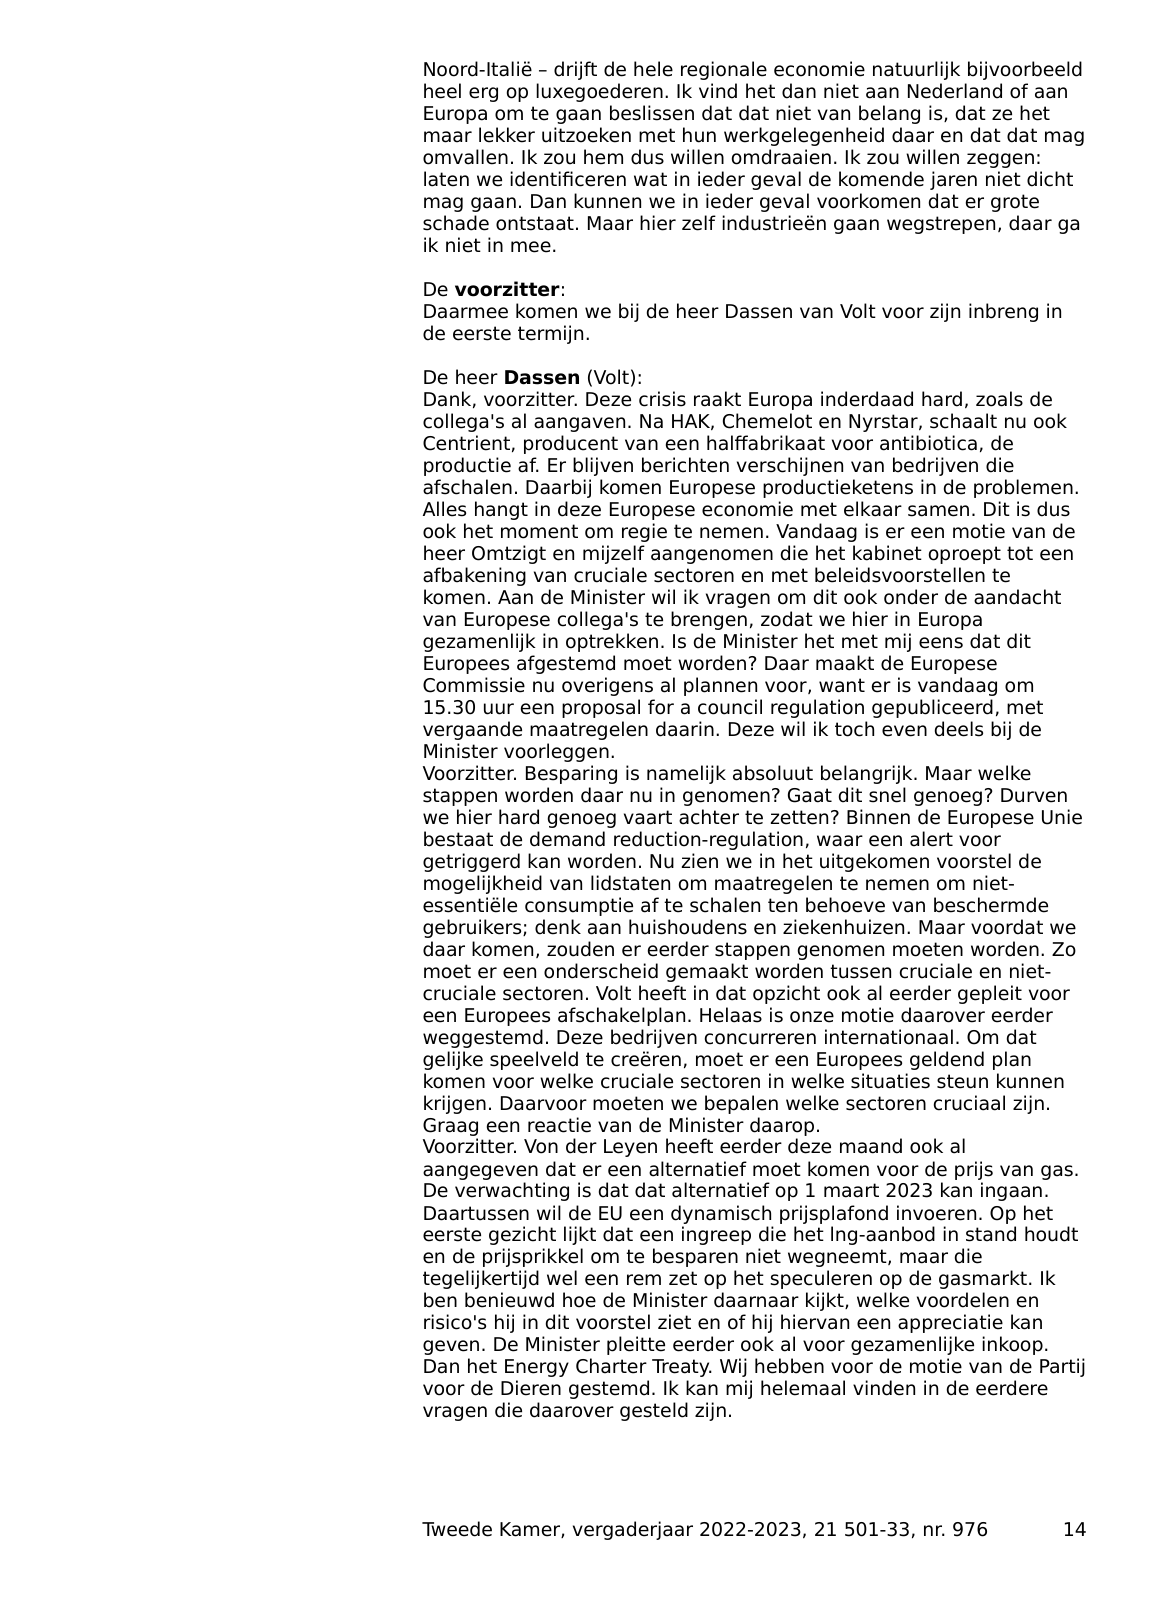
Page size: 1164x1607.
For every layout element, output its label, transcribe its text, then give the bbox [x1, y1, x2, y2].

text Dank, voorzitter. Deze crisis raakt Europa inderdaad hard, zoals de collega's al aangaven. Na HAK, Chemelot en Nyrstar, schaalt nu ook Centrient, producent van een halffabrikaat voor antibiotica, de productie af. Er blijven berichten verschijnen van bedrijven die afschalen. Daarbij komen Europese productieketens in de problemen. Alles hangt in deze Europese economie met elkaar samen. Dit is dus ook het moment om regie te nemen. Vandaag is er een motie van de heer Omtzigt en mijzelf aangenomen die het kabinet oproept tot een afbakening van cruciale sectoren en met beleidsvoorstellen te komen. Aan de Minister wil ik vragen om dit ook onder de aandacht van Europese collega's te brengen, zodat we hier in Europa gezamenlijk in optrekken. Is de Minister het met mij eens dat dit Europees afgestemd moet worden? Daar maakt de Europese Commissie nu overigens al plannen voor, want er is vandaag om 15.30 uur een proposal for a council regulation gepubliceerd, met vergaande maatregelen daarin. Deze wil ik toch even deels bij de Minister voorleggen. [422, 389, 1087, 763]
text Daarmee komen we bij de heer Dassen van Volt voor zijn inbreng in de eerste termijn. [422, 301, 1087, 345]
text De heer Dassen (Volt): [422, 367, 1087, 389]
text Noord-Italië – drijft de hele regionale economie natuurlijk bijvoorbeeld heel erg op luxegoederen. Ik vind het dan niet aan Nederland of aan Europa om te gaan beslissen dat dat niet van belang is, dat ze het maar lekker uitzoeken met hun werkgelegenheid daar en dat dat mag omvallen. Ik zou hem dus willen omdraaien. Ik zou willen zeggen: laten we identificeren wat in ieder geval de komende jaren niet dicht mag gaan. Dan kunnen we in ieder geval voorkomen dat er grote schade ontstaat. Maar hier zelf industrieën gaan wegstrepen, daar ga ik niet in mee. [422, 59, 1087, 257]
text Dan het Energy Charter Treaty. Wij hebben voor de motie van de Partij voor de Dieren gestemd. Ik kan mij helemaal vinden in de eerdere vragen die daarover gesteld zijn. [422, 1356, 1087, 1422]
text Voorzitter. Besparing is namelijk absoluut belangrijk. Maar welke stappen worden daar nu in genomen? Gaat dit snel genoeg? Durven we hier hard genoeg vaart achter te zetten? Binnen de Europese Unie bestaat de demand reduction-regulation, waar een alert voor getriggerd kan worden. Nu zien we in het uitgekomen voorstel de mogelijkheid van lidstaten om maatregelen te nemen om niet-essentiële consumptie af te schalen ten behoeve van beschermde gebruikers; denk aan huishoudens en ziekenhuizen. Maar voordat we daar komen, zouden er eerder stappen genomen moeten worden. Zo moet er een onderscheid gemaakt worden tussen cruciale en niet-cruciale sectoren. Volt heeft in dat opzicht ook al eerder gepleit voor een Europees afschakelplan. Helaas is onze motie daarover eerder weggestemd. Deze bedrijven concurreren internationaal. Om dat gelijke speelveld te creëren, moet er een Europees geldend plan komen voor welke cruciale sectoren in welke situaties steun kunnen krijgen. Daarvoor moeten we bepalen welke sectoren cruciaal zijn. Graag een reactie van de Minister daarop. [422, 763, 1087, 1136]
text Voorzitter. Von der Leyen heeft eerder deze maand ook al aangegeven dat er een alternatief moet komen voor de prijs van gas. De verwachting is dat dat alternatief op 1 maart 2023 kan ingaan. Daartussen wil de EU een dynamisch prijsplafond invoeren. Op het eerste gezicht lijkt dat een ingreep die het lng-aanbod in stand houdt en de prijsprikkel om te besparen niet wegneemt, maar die tegelijkertijd wel een rem zet op het speculeren op de gasmarkt. Ik ben benieuwd hoe de Minister daarnaar kijkt, welke voordelen en risico's hij in dit voorstel ziet en of hij hiervan een appreciatie kan geven. De Minister pleitte eerder ook al voor gezamenlijke inkoop. [422, 1136, 1087, 1356]
text De voorzitter: [422, 279, 1087, 301]
